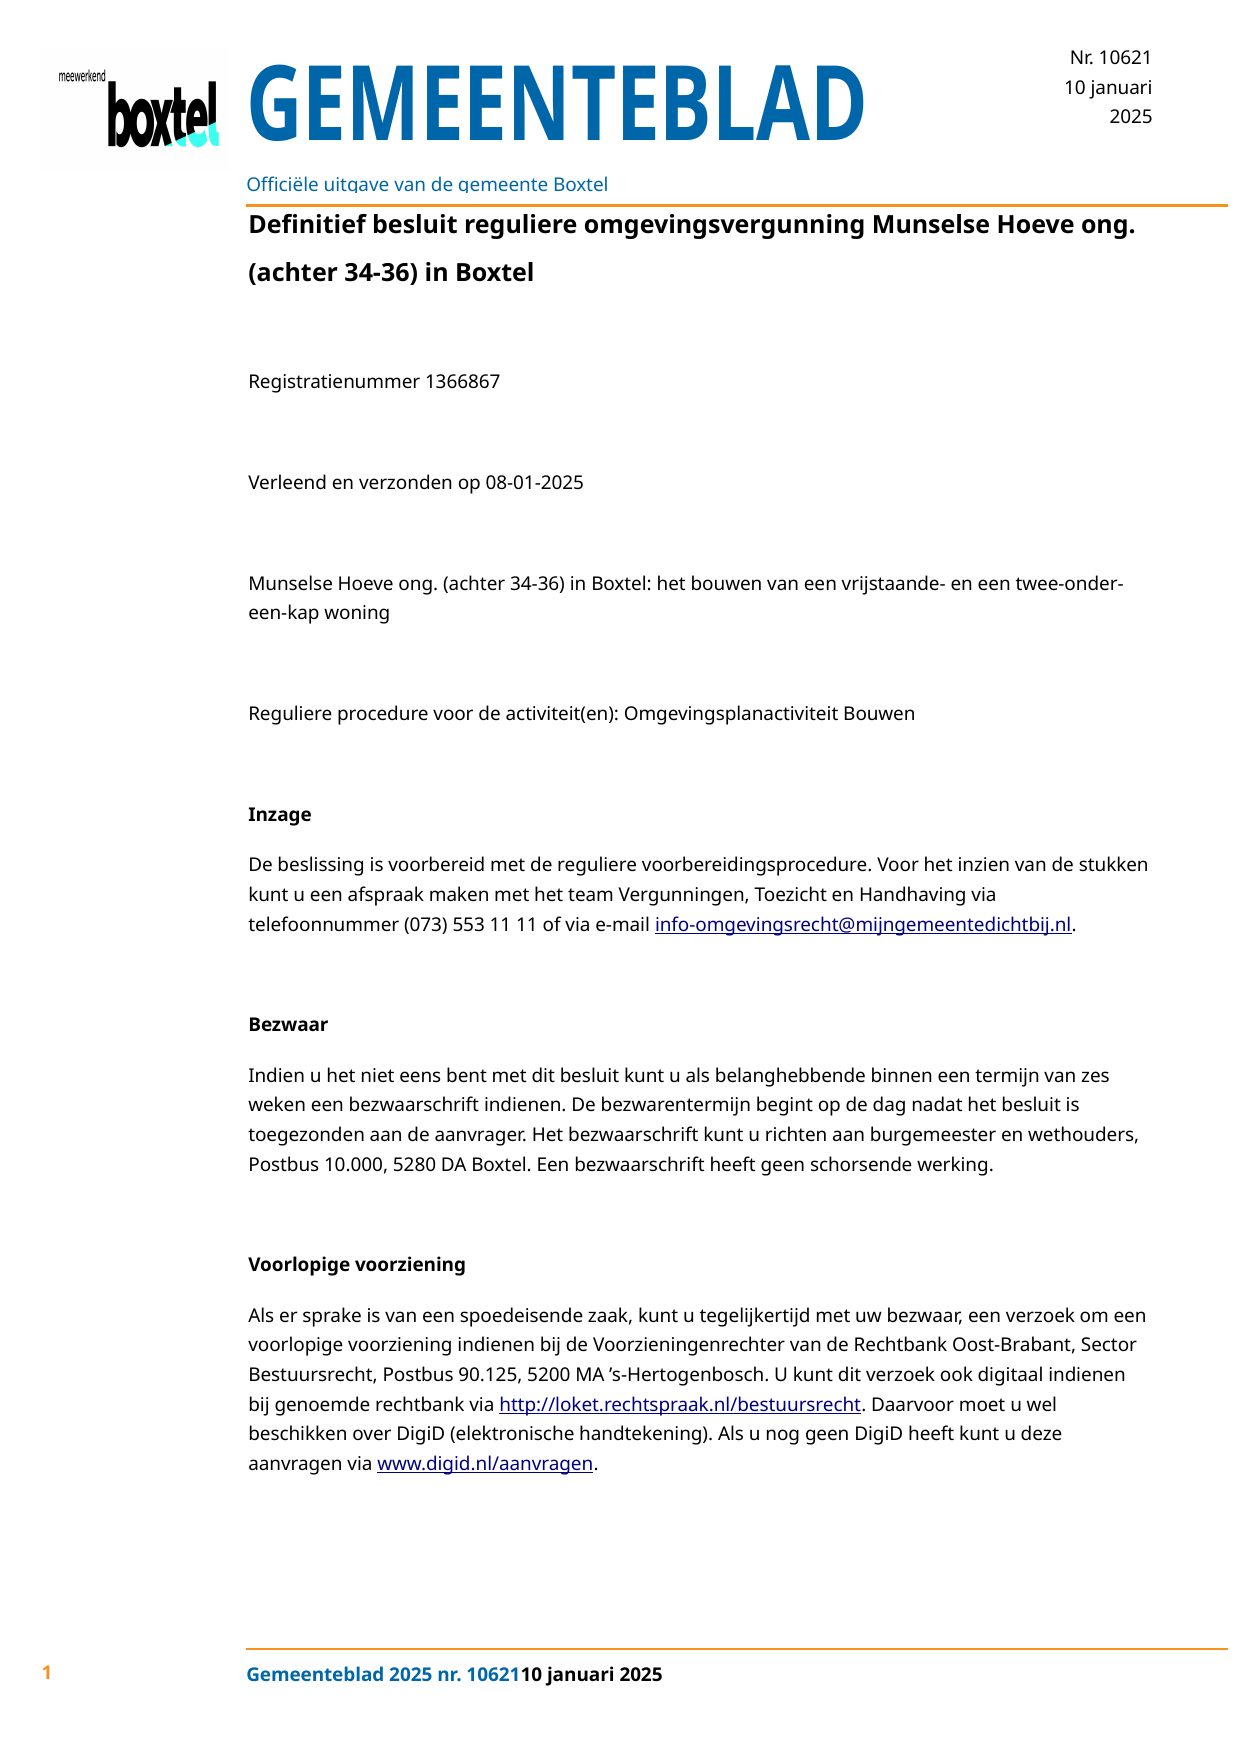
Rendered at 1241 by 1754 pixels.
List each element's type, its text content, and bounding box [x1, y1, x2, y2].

text Definitief besluit reguliere omgevingsvergunning Munselse Hoeve ong. (achter 34-36) in Boxtel [248, 207, 1152, 288]
text Munselse Hoeve ong. (achter 34-36) in Boxtel: het bouwen van een vrijstaande- en een twee-onder-een-kap woning [248, 570, 1152, 625]
text Als er sprake is van een spoedeisende zaak, kunt u tegelijkertijd met uw bezwaar, een verzoek om een voorlopige voorziening indienen bij de Voorzieningenrechter van de Rechtbank Oost-Brabant, Sector Bestuursrecht, Postbus 90.125, 5200 MA ’s-Hertogenbosch. U kunt dit verzoek ook digitaal indienen bij genoemde rechtbank via http://loket.rechtspraak.nl/bestuursrecht. Daarvoor moet u wel beschikken over DigiD (elektronische handtekening). Als u nog geen DigiD heeft kunt u deze aanvragen via www.digid.nl/aanvragen. [248, 1302, 1152, 1476]
text Bezwaar [248, 1012, 1152, 1037]
text De beslissing is voorbereid met de reguliere voorbereidingsprocedure. Voor het inzien van de stukken kunt u een afspraak maken met het team Vergunningen, Toezicht en Handhaving via telefoonnummer (073) 553 11 11 of via e-mail info-omgevingsrecht@mijngemeentedichtbij.nl. [248, 852, 1152, 937]
picture [41, 47, 231, 172]
text Reguliere procedure voor de activiteit(en): Omgevingsplanactiviteit Bouwen [248, 700, 1152, 726]
text Voorlopige voorziening [248, 1252, 1152, 1277]
text Inzage [248, 801, 1152, 827]
text Registratienummer 1366867 [248, 368, 1152, 394]
text Indien u het niet eens bent met dit besluit kunt u als belanghebbende binnen een termijn van zes weken een bezwaarschrift indienen. De bezwarentermijn begint op de dag nadat het besluit is toegezonden aan de aanvrager. Het bezwaarschrift kunt u richten aan burgemeester en wethouders, Postbus 10.000, 5280 DA Boxtel. Een bezwaarschrift heeft geen schorsende werking. [248, 1062, 1152, 1177]
text Verleend en verzonden op 08-01-2025 [248, 469, 1152, 495]
